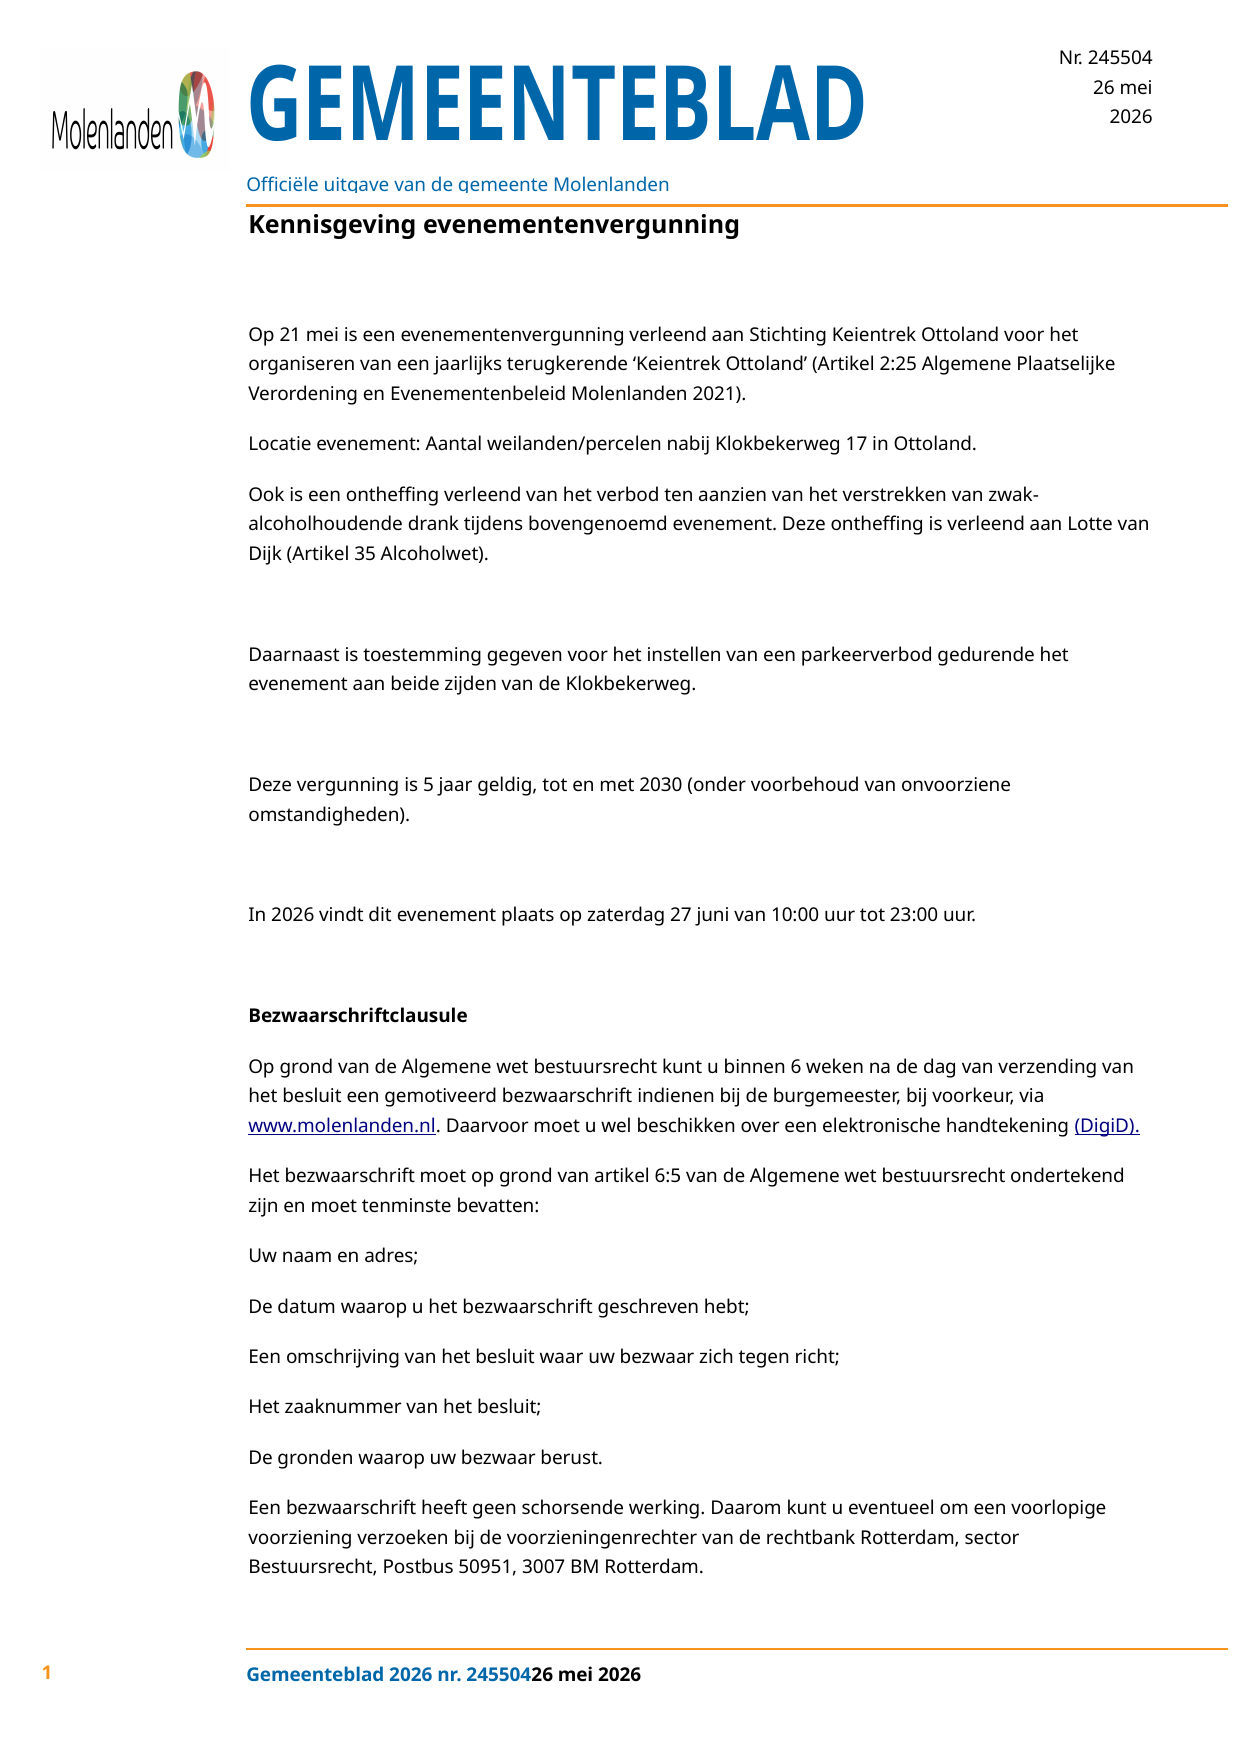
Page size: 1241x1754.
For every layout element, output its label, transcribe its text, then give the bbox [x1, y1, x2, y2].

text Het zaaknummer van het besluit; [248, 1394, 1152, 1419]
text Een omschrijving van het besluit waar uw bezwaar zich tegen richt; [248, 1343, 1152, 1369]
text Uw naam en adres; [248, 1242, 1152, 1268]
text Een bezwaarschrift heeft geen schorsende werking. Daarom kunt u eventueel om een voorlopige voorziening verzoeken bij de voorzieningenrechter van de rechtbank Rotterdam, sector Bestuursrecht, Postbus 50951, 3007 BM Rotterdam. [248, 1494, 1152, 1579]
text Bezwaarschriftclausule [248, 1002, 1152, 1028]
text Ook is een ontheffing verleend van het verbod ten aanzien van het verstrekken van zwak-alcoholhoudende drank tijdens bovengenoemd evenement. Deze ontheffing is verleend aan Lotte van Dijk (Artikel 35 Alcoholwet). [248, 481, 1152, 566]
text Daarnaast is toestemming gegeven voor het instellen van een parkeerverbod gedurende het evenement aan beide zijden van de Klokbekerweg. [248, 641, 1152, 696]
text Op 21 mei is een evenementenvergunning verleend aan Stichting Keientrek Ottoland voor het organiseren van een jaarlijks terugkerende ‘Keientrek Ottoland’ (Artikel 2:25 Algemene Plaatselijke Verordening en Evenementenbeleid Molenlanden 2021). [248, 321, 1152, 406]
text Deze vergunning is 5 jaar geldig, tot en met 2030 (onder voorbehoud van onvoorziene omstandigheden). [248, 771, 1152, 826]
text De gronden waarop uw bezwaar berust. [248, 1444, 1152, 1470]
text De datum waarop u het bezwaarschrift geschreven hebt; [248, 1293, 1152, 1318]
text Kennisgeving evenementenvergunning [248, 207, 1152, 241]
picture [41, 47, 231, 172]
text Het bezwaarschrift moet op grond van artikel 6:5 van de Algemene wet bestuursrecht ondertekend zijn en moet tenminste bevatten: [248, 1162, 1152, 1218]
text In 2026 vindt dit evenement plaats op zaterdag 27 juni van 10:00 uur tot 23:00 uur. [248, 902, 1152, 927]
text Op grond van de Algemene wet bestuursrecht kunt u binnen 6 weken na de dag van verzending van het besluit een gemotiveerd bezwaarschrift indienen bij de burgemeester, bij voorkeur, via www.molenlanden.nl. Daarvoor moet u wel beschikken over een elektronische handtekening (DigiD). [248, 1053, 1152, 1138]
text Locatie evenement: Aantal weilanden/percelen nabij Klokbekerweg 17 in Ottoland. [248, 430, 1152, 456]
